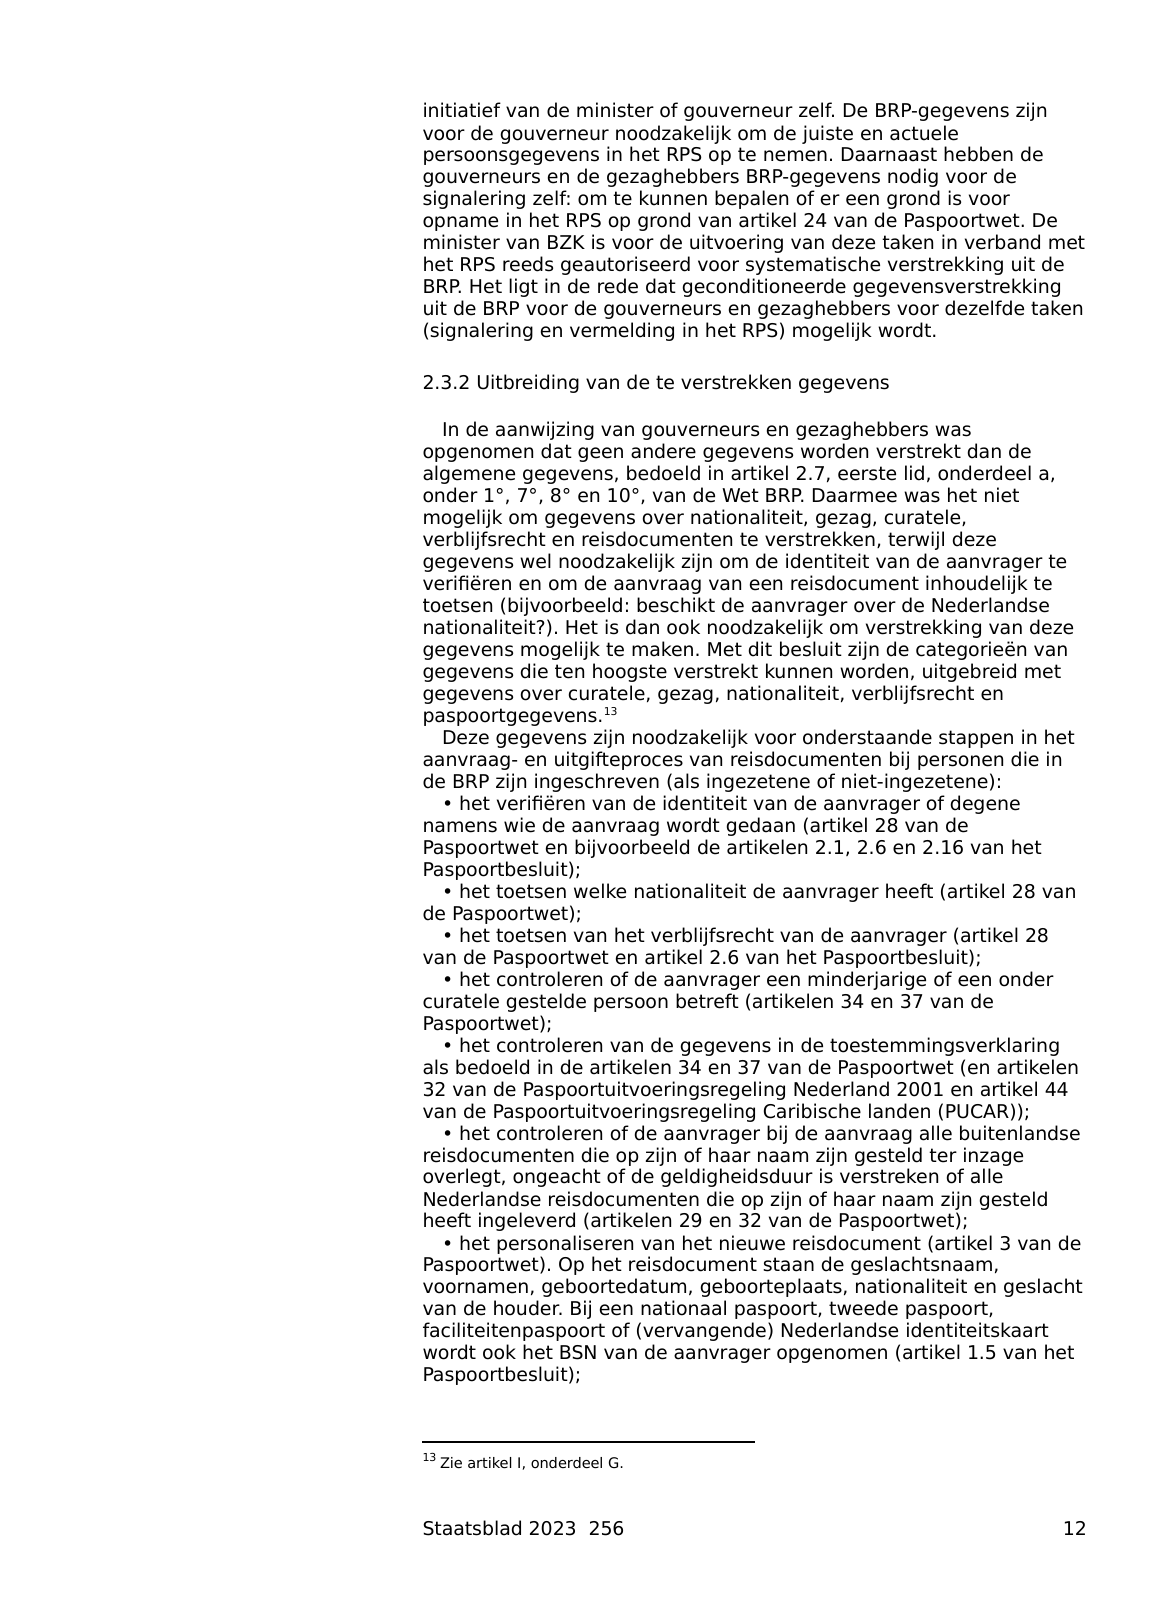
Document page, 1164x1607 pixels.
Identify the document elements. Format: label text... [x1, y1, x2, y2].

text • het personaliseren van het nieuwe reisdocument (artikel 3 van de Paspoortwet). Op het reisdocument staan de geslachtsnaam, voornamen, geboortedatum, geboorteplaats, nationaliteit en geslacht van de houder. Bij een nationaal paspoort, tweede paspoort, faciliteitenpaspoort of (vervangende) Nederlandse identiteitskaart wordt ook het BSN van de aanvrager opgenomen (artikel 1.5 van het Paspoortbesluit); [422, 1232, 1087, 1386]
text Zie artikel I, onderdeel G. [422, 1451, 1087, 1473]
text • het verifiëren van de identiteit van de aanvrager of degene namens wie de aanvraag wordt gedaan (artikel 28 van de Paspoortwet en bijvoorbeeld de artikelen 2.1, 2.6 en 2.16 van het Paspoortbesluit); [422, 793, 1087, 881]
text • het controleren of de aanvrager een minderjarige of een onder curatele gestelde persoon betreft (artikelen 34 en 37 van de Paspoortwet); [422, 969, 1087, 1034]
subtitle 2.3.2 Uitbreiding van de te verstrekken gegevens [422, 372, 1087, 394]
text • het controleren of de aanvrager bij de aanvraag alle buitenlandse reisdocumenten die op zijn of haar naam zijn gesteld ter inzage overlegt, ongeacht of de geldigheidsduur is verstreken of alle Nederlandse reisdocumenten die op zijn of haar naam zijn gesteld heeft ingeleverd (artikelen 29 en 32 van de Paspoortwet); [422, 1122, 1087, 1232]
text In de aanwijzing van gouverneurs en gezaghebbers was opgenomen dat geen andere gegevens worden verstrekt dan de algemene gegevens, bedoeld in artikel 2.7, eerste lid, onderdeel a, onder 1°, 7°, 8° en 10°, van de Wet BRP. Daarmee was het niet mogelijk om gegevens over nationaliteit, gezag, curatele, verblijfsrecht en reisdocumenten te verstrekken, terwijl deze gegevens wel noodzakelijk zijn om de identiteit van de aanvrager te verifiëren en om de aanvraag van een reisdocument inhoudelijk te toetsen (bijvoorbeeld: beschikt de aanvrager over de Nederlandse nationaliteit?). Het is dan ook noodzakelijk om verstrekking van deze gegevens mogelijk te maken. Met dit besluit zijn de categorieën van gegevens die ten hoogste verstrekt kunnen worden, uitgebreid met gegevens over curatele, gezag, nationaliteit, verblijfsrecht en paspoortgegevens. [422, 419, 1087, 727]
text • het controleren van de gegevens in de toestemmingsverklaring als bedoeld in de artikelen 34 en 37 van de Paspoortwet (en artikelen 32 van de Paspoortuitvoeringsregeling Nederland 2001 en artikel 44 van de Paspoortuitvoeringsregeling Caribische landen (PUCAR)); [422, 1034, 1087, 1122]
text Deze gegevens zijn noodzakelijk voor onderstaande stappen in het aanvraag- en uitgifteproces van reisdocumenten bij personen die in de BRP zijn ingeschreven (als ingezetene of niet-ingezetene): [422, 727, 1087, 793]
text initiatief van de minister of gouverneur zelf. De BRP-gegevens zijn voor de gouverneur noodzakelijk om de juiste en actuele persoonsgegevens in het RPS op te nemen. Daarnaast hebben de gouverneurs en de gezaghebbers BRP-gegevens nodig voor de signalering zelf: om te kunnen bepalen of er een grond is voor opname in het RPS op grond van artikel 24 van de Paspoortwet. De minister van BZK is voor de uitvoering van deze taken in verband met het RPS reeds geautoriseerd voor systematische verstrekking uit de BRP. Het ligt in de rede dat geconditioneerde gegevensverstrekking uit de BRP voor de gouverneurs en gezaghebbers voor dezelfde taken (signalering en vermelding in het RPS) mogelijk wordt. [422, 100, 1087, 342]
text • het toetsen welke nationaliteit de aanvrager heeft (artikel 28 van de Paspoortwet); [422, 881, 1087, 925]
text • het toetsen van het verblijfsrecht van de aanvrager (artikel 28 van de Paspoortwet en artikel 2.6 van het Paspoortbesluit); [422, 925, 1087, 969]
